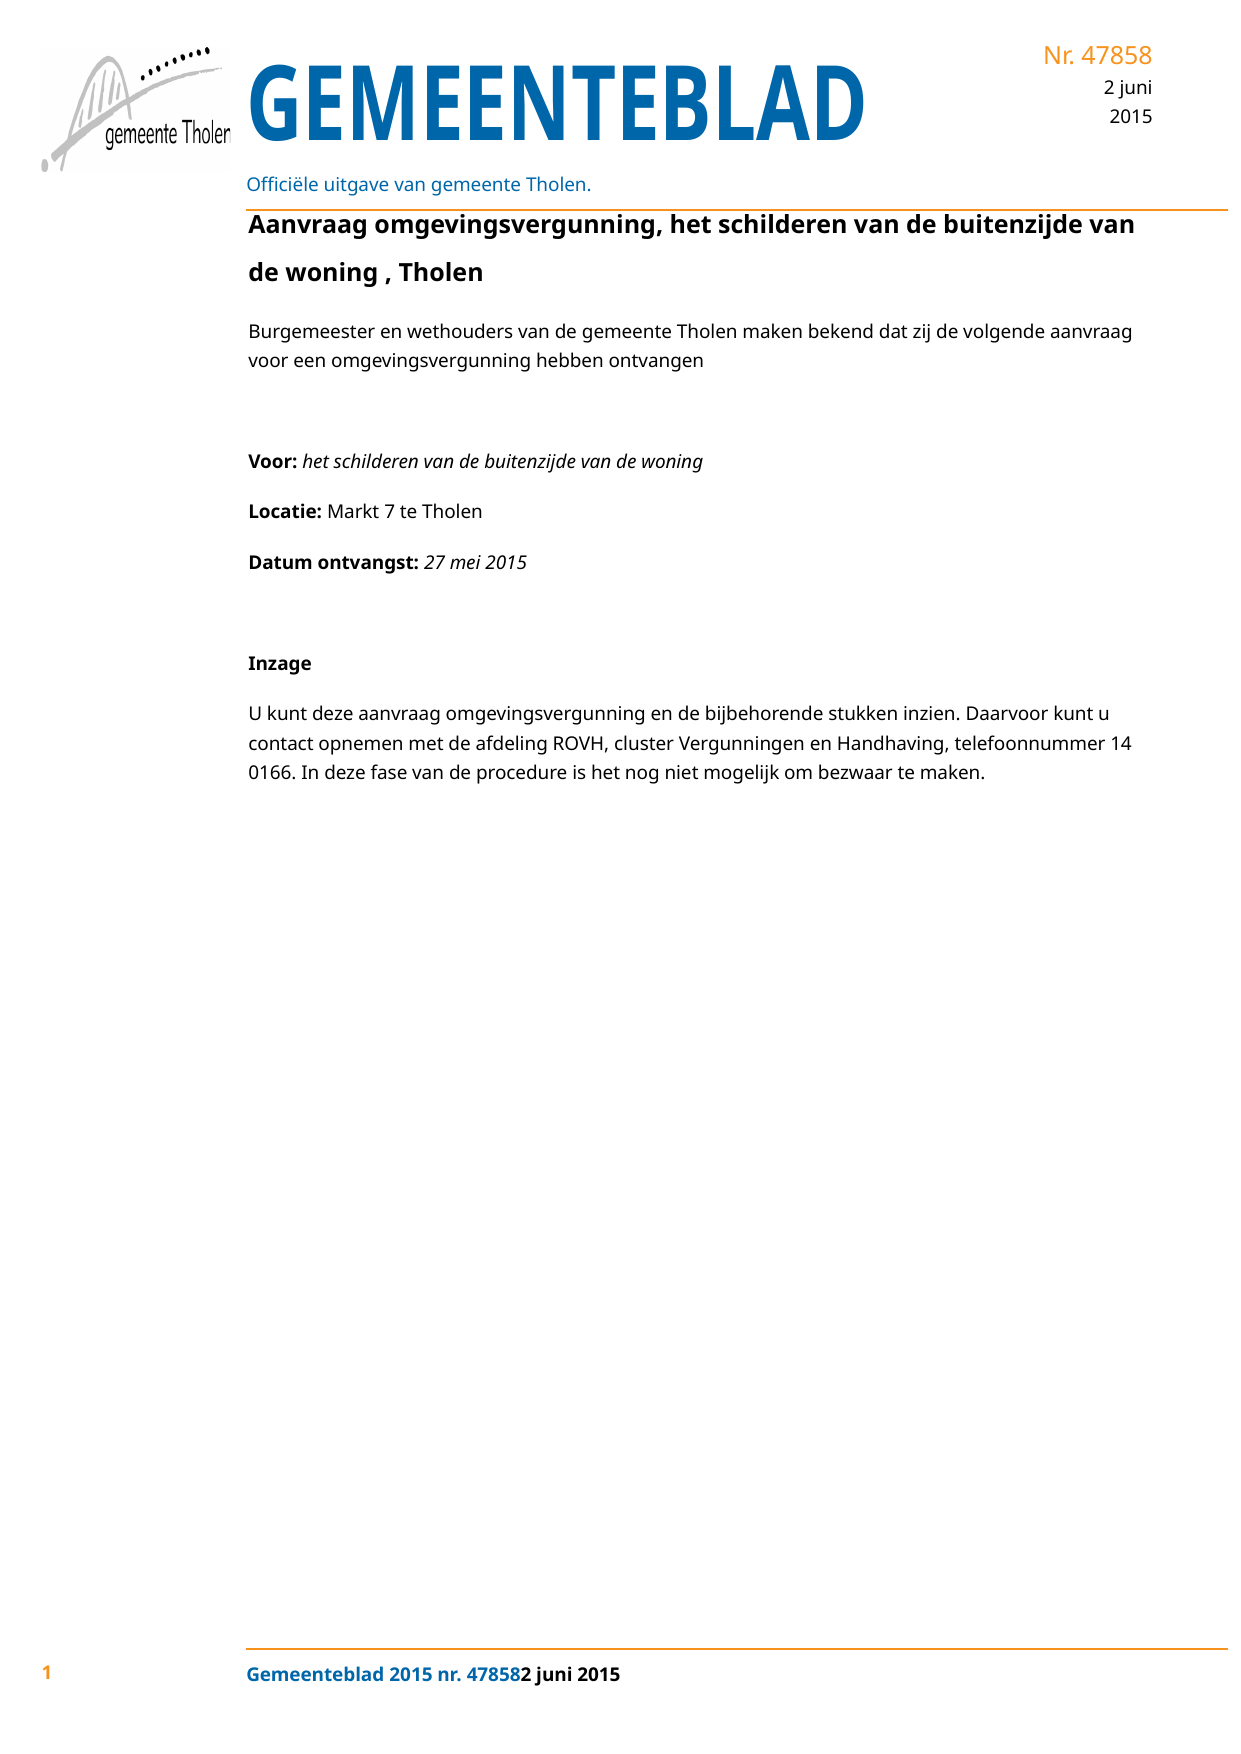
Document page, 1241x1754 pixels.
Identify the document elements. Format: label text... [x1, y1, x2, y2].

text Burgemeester en wethouders van de gemeente Tholen maken bekend dat zij de volgende aanvraag voor een omgevingsvergunning hebben ontvangen [248, 318, 1152, 373]
text Datum ontvangst: 27 mei 2015 [248, 549, 1152, 575]
text Voor: het schilderen van de buitenzijde van de woning [248, 448, 1152, 474]
text Inzage [248, 650, 1152, 676]
text U kunt deze aanvraag omgevingsvergunning en de bijbehorende stukken inzien. Daarvoor kunt u contact opnemen met de afdeling ROVH, cluster Vergunningen en Handhaving, telefoonnummer 14 0166. In deze fase van de procedure is het nog niet mogelijk om bezwaar te maken. [248, 700, 1152, 785]
text Locatie: Markt 7 te Tholen [248, 499, 1152, 524]
picture [41, 47, 231, 172]
text Aanvraag omgevingsvergunning, het schilderen van de buitenzijde van de woning , Tholen [248, 211, 1152, 288]
